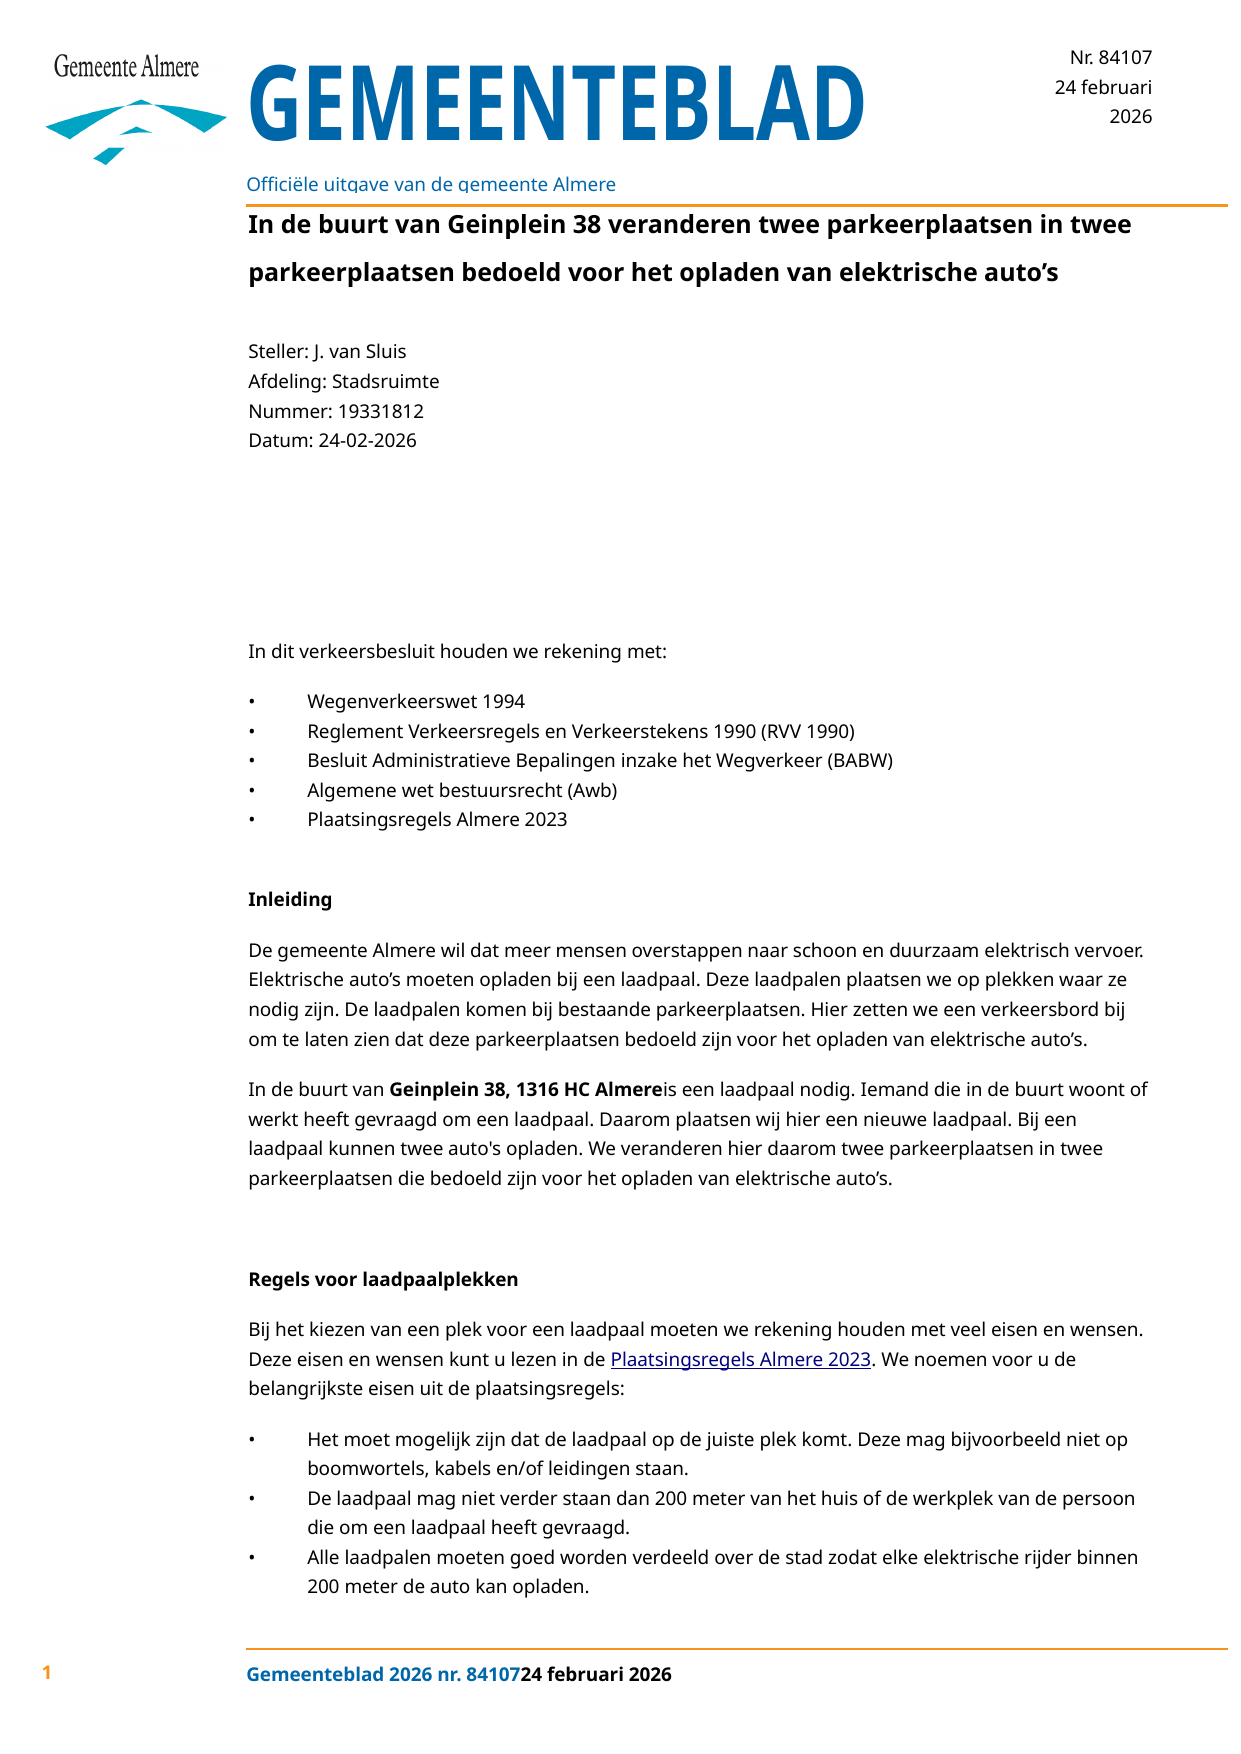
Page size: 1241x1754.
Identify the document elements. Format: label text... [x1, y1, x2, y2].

text In de buurt van Geinplein 38 veranderen twee parkeerplaatsen in twee parkeerplaatsen bedoeld voor het opladen van elektrische auto’s [248, 207, 1152, 288]
text In dit verkeersbesluit houden we rekening met: [248, 638, 1152, 663]
text Nummer: 19331812 [248, 398, 1152, 423]
picture [41, 47, 231, 172]
text Afdeling: Stadsruimte [248, 368, 1152, 394]
text De gemeente Almere wil dat meer mensen overstappen naar schoon en duurzaam elektrisch vervoer. Elektrische auto’s moeten opladen bij een laadpaal. Deze laadpalen plaatsen we op plekken waar ze nodig zijn. De laadpalen komen bij bestaande parkeerplaatsen. Hier zetten we een verkeersbord bij om te laten zien dat deze parkeerplaatsen bedoeld zijn voor het opladen van elektrische auto’s. [248, 937, 1152, 1051]
text Regels voor laadpaalplekken [248, 1266, 1152, 1291]
text Inleiding [248, 887, 1152, 912]
list Reglement Verkeersregels en Verkeerstekens 1990 (RVV 1990) [248, 718, 1152, 743]
list Wegenverkeerswet 1994 [248, 688, 1152, 714]
list Algemene wet bestuursrecht (Awb) [248, 777, 1152, 803]
text Bij het kiezen van een plek voor een laadpaal moeten we rekening houden met veel eisen en wensen. Deze eisen en wensen kunt u lezen in de Plaatsingsregels Almere 2023. We noemen voor u de belangrijkste eisen uit de plaatsingsregels: [248, 1316, 1152, 1401]
list Het moet mogelijk zijn dat de laadpaal op de juiste plek komt. Deze mag bijvoorbeeld niet op boomwortels, kabels en/of leidingen staan. [248, 1426, 1152, 1481]
text In de buurt van Geinplein 38, 1316 HC Almereis een laadpaal nodig. Iemand die in de buurt woont of werkt heeft gevraagd om een laadpaal. Daarom plaatsen wij hier een nieuwe laadpaal. Bij een laadpaal kunnen twee auto's opladen. We veranderen hier daarom twee parkeerplaatsen in twee parkeerplaatsen die bedoeld zijn voor het opladen van elektrische auto’s. [248, 1076, 1152, 1191]
list Besluit Administratieve Bepalingen inzake het Wegverkeer (BABW) [248, 747, 1152, 773]
list Alle laadpalen moeten goed worden verdeeld over de stad zodat elke elektrische rijder binnen 200 meter de auto kan opladen. [248, 1544, 1152, 1599]
list De laadpaal mag niet verder staan dan 200 meter van het huis of de werkplek van de persoon die om een laadpaal heeft gevraagd. [248, 1485, 1152, 1540]
list Plaatsingsregels Almere 2023 [248, 807, 1152, 832]
text Datum: 24-02-2026 [248, 427, 1152, 453]
text Steller: J. van Sluis [248, 339, 1152, 364]
